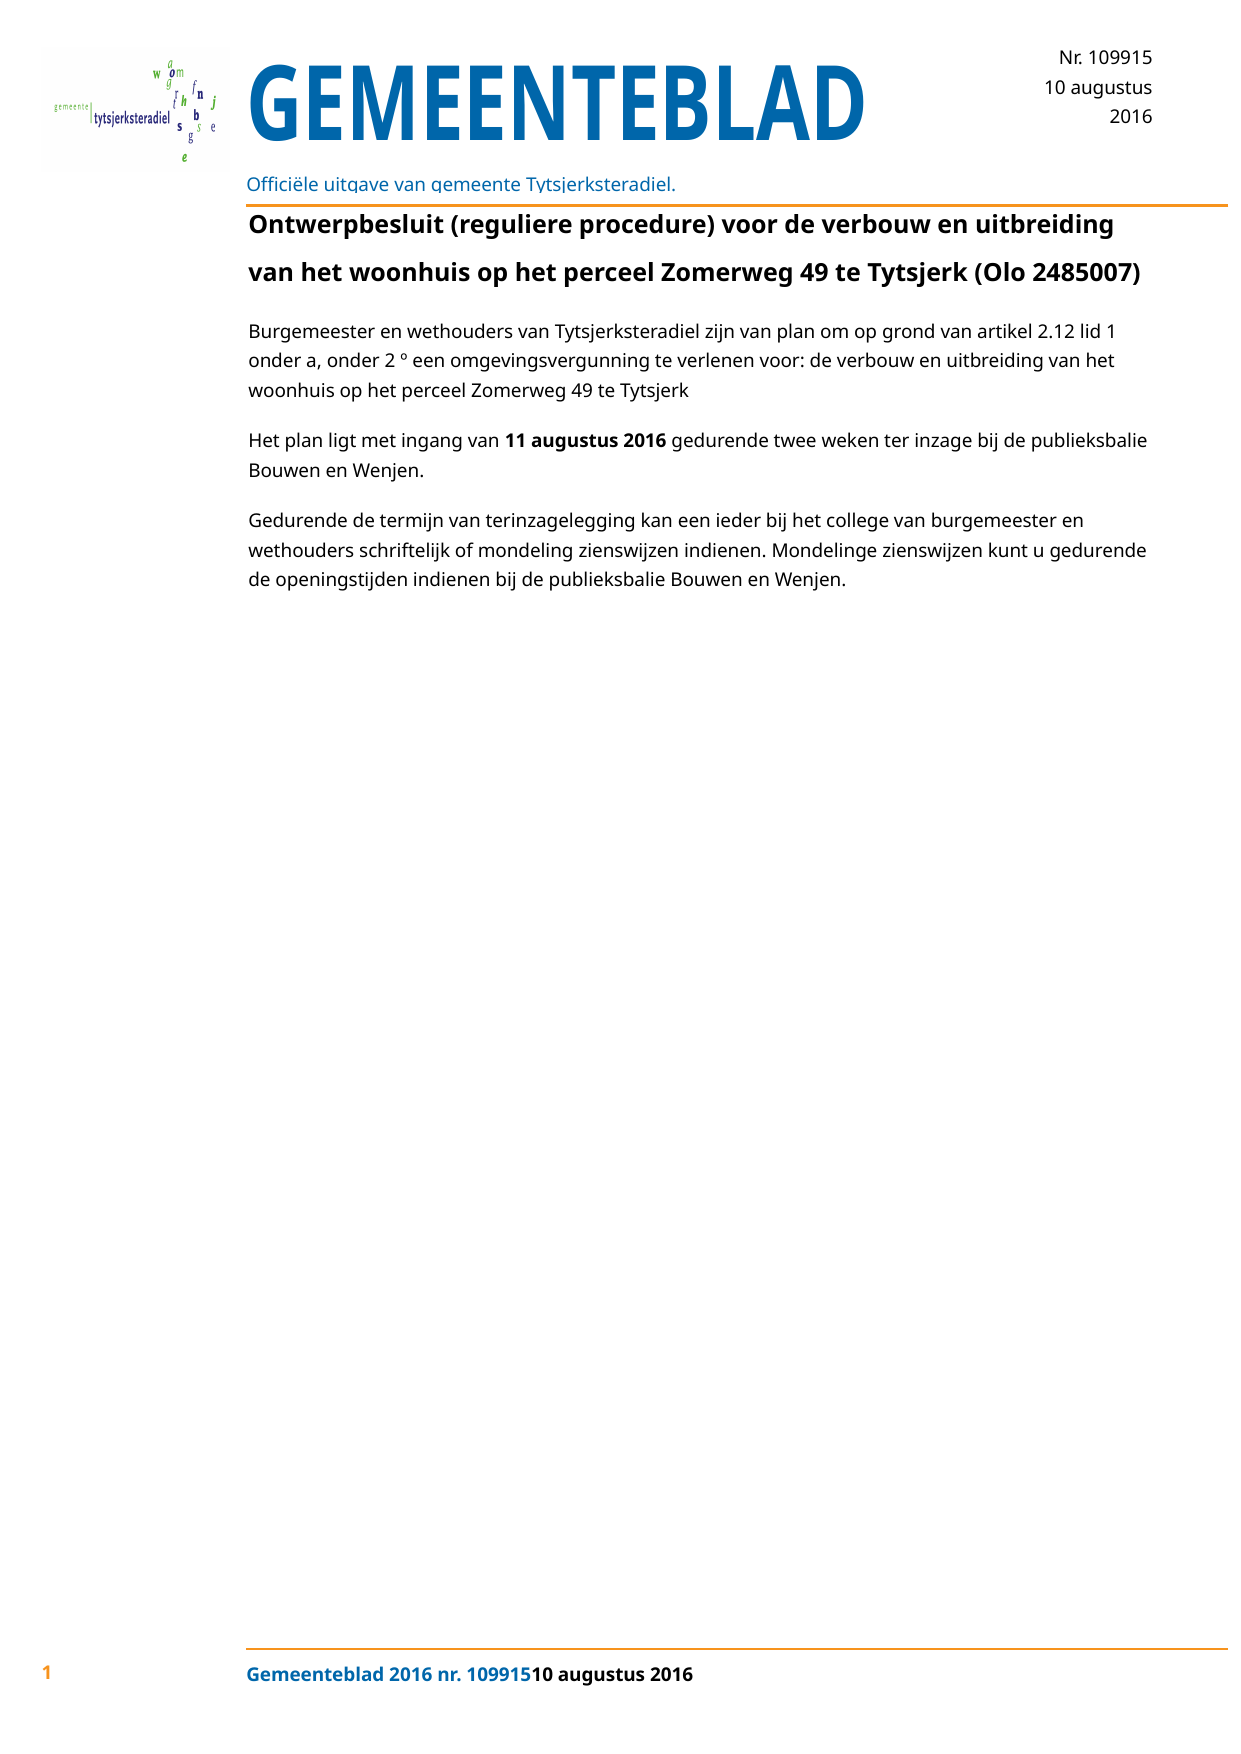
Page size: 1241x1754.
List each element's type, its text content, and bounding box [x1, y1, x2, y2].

text Het plan ligt met ingang van 11 augustus 2016 gedurende twee weken ter inzage bij de publieksbalie Bouwen en Wenjen. [248, 427, 1152, 483]
text Burgemeester en wethouders van Tytsjerksteradiel zijn van plan om op grond van artikel 2.12 lid 1 onder a, onder 2 º een omgevingsvergunning te verlenen voor: de verbouw en uitbreiding van het woonhuis op het perceel Zomerweg 49 te Tytsjerk [248, 318, 1152, 403]
text Ontwerpbesluit (reguliere procedure) voor de verbouw en uitbreiding van het woonhuis op het perceel Zomerweg 49 te Tytsjerk (Olo 2485007) [248, 207, 1152, 288]
text Gedurende de termijn van terinzagelegging kan een ieder bij het college van burgemeester en wethouders schriftelijk of mondeling zienswijzen indienen. Mondelinge zienswijzen kunt u gedurende de openingstijden indienen bij de publieksbalie Bouwen en Wenjen. [248, 507, 1152, 592]
picture [41, 47, 231, 172]
